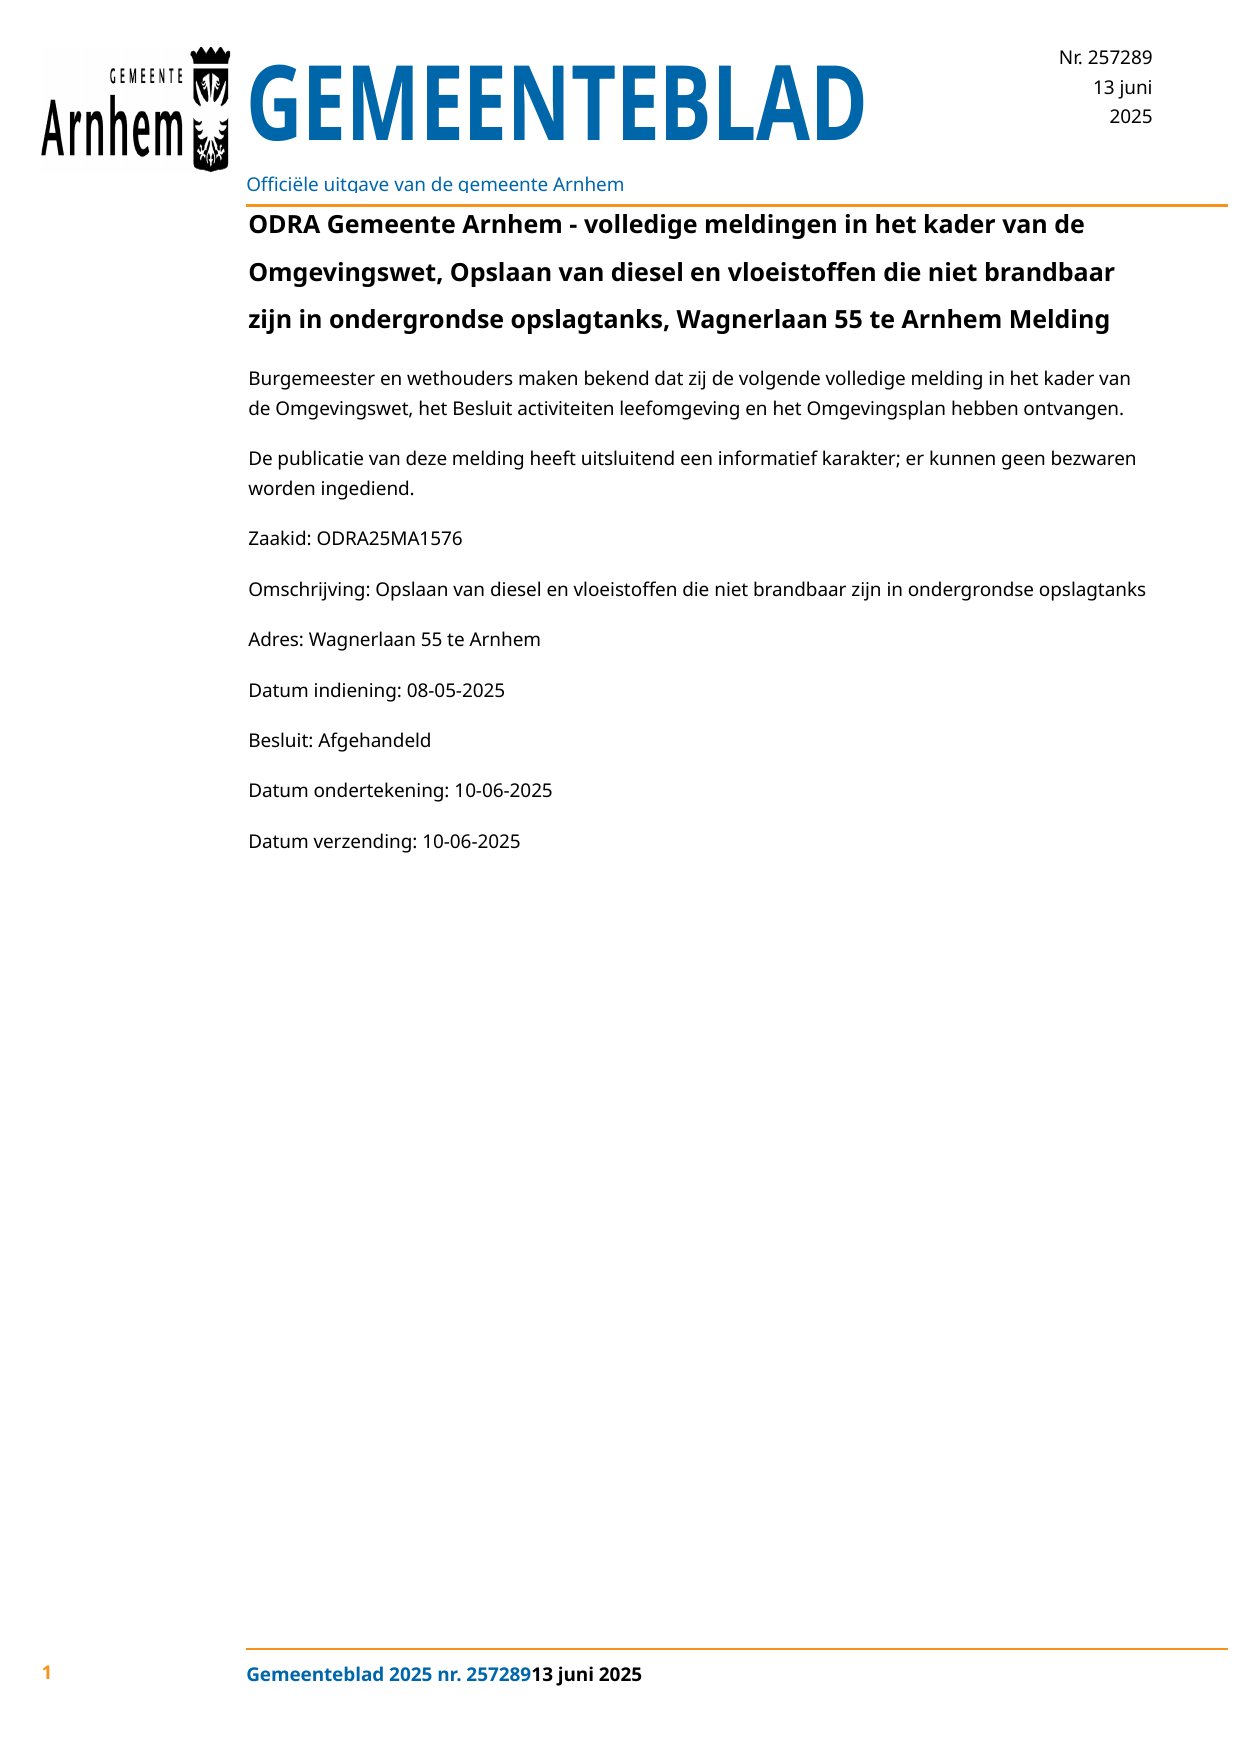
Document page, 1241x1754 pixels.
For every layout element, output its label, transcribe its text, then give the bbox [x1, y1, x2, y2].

text Zaakid: ODRA25MA1576 [248, 526, 1152, 551]
text ODRA Gemeente Arnhem - volledige meldingen in het kader van de Omgevingswet, Opslaan van diesel en vloeistoffen die niet brandbaar zijn in ondergrondse opslagtanks, Wagnerlaan 55 te Arnhem Melding [248, 207, 1152, 336]
picture [41, 47, 231, 172]
text Datum ondertekening: 10-06-2025 [248, 778, 1152, 803]
text Datum indiening: 08-05-2025 [248, 677, 1152, 702]
text De publicatie van deze melding heeft uitsluitend een informatief karakter; er kunnen geen bezwaren worden ingediend. [248, 446, 1152, 501]
text Omschrijving: Opslaan van diesel en vloeistoffen die niet brandbaar zijn in ondergrondse opslagtanks [248, 576, 1152, 602]
text Adres: Wagnerlaan 55 te Arnhem [248, 626, 1152, 652]
text Burgemeester en wethouders maken bekend dat zij de volgende volledige melding in het kader van de Omgevingswet, het Besluit activiteiten leefomgeving en het Omgevingsplan hebben ontvangen. [248, 366, 1152, 421]
text Datum verzending: 10-06-2025 [248, 828, 1152, 854]
text Besluit: Afgehandeld [248, 727, 1152, 753]
